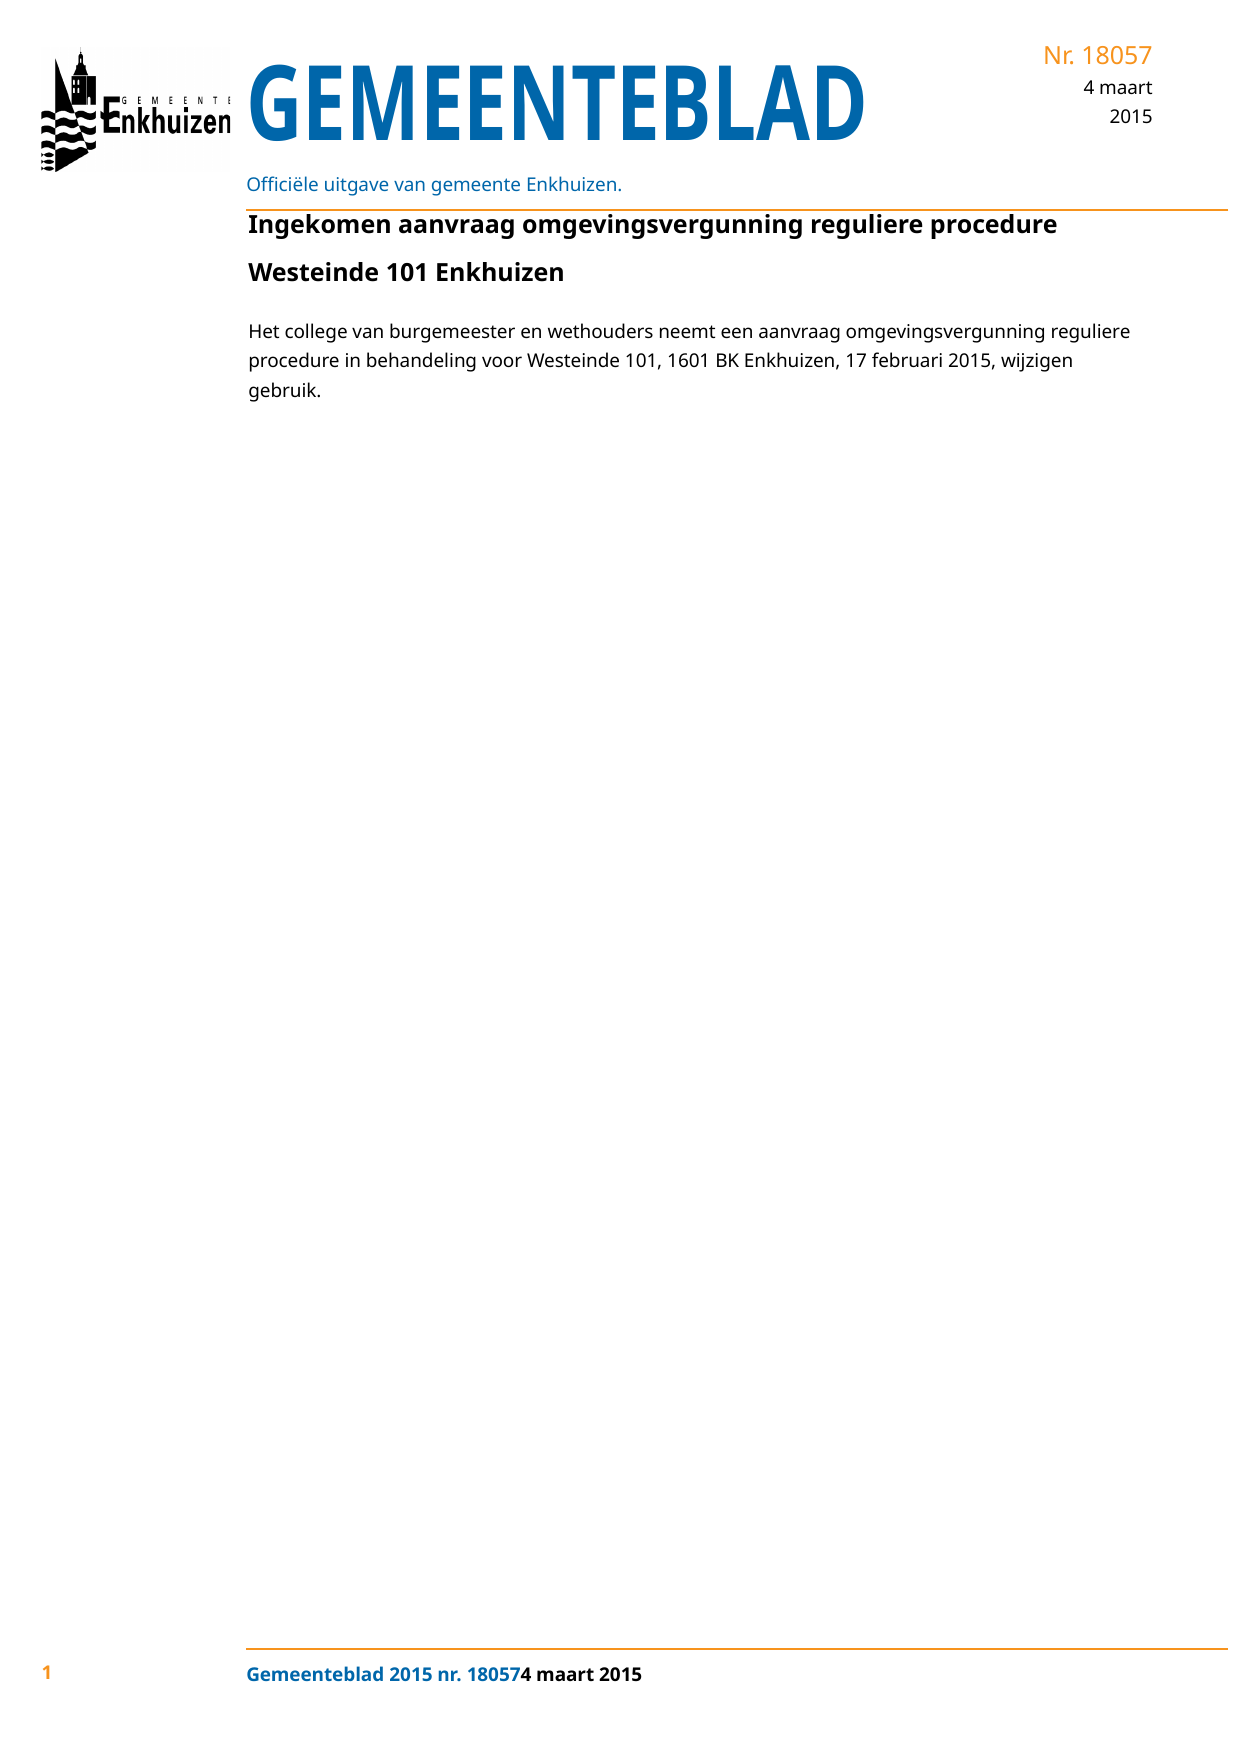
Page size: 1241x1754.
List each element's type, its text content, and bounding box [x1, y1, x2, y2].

picture [41, 47, 231, 172]
text Het college van burgemeester en wethouders neemt een aanvraag omgevingsvergunning reguliere procedure in behandeling voor Westeinde 101, 1601 BK Enkhuizen, 17 februari 2015, wijzigen gebruik. [248, 318, 1152, 403]
text Ingekomen aanvraag omgevingsvergunning reguliere procedure Westeinde 101 Enkhuizen [248, 211, 1152, 288]
